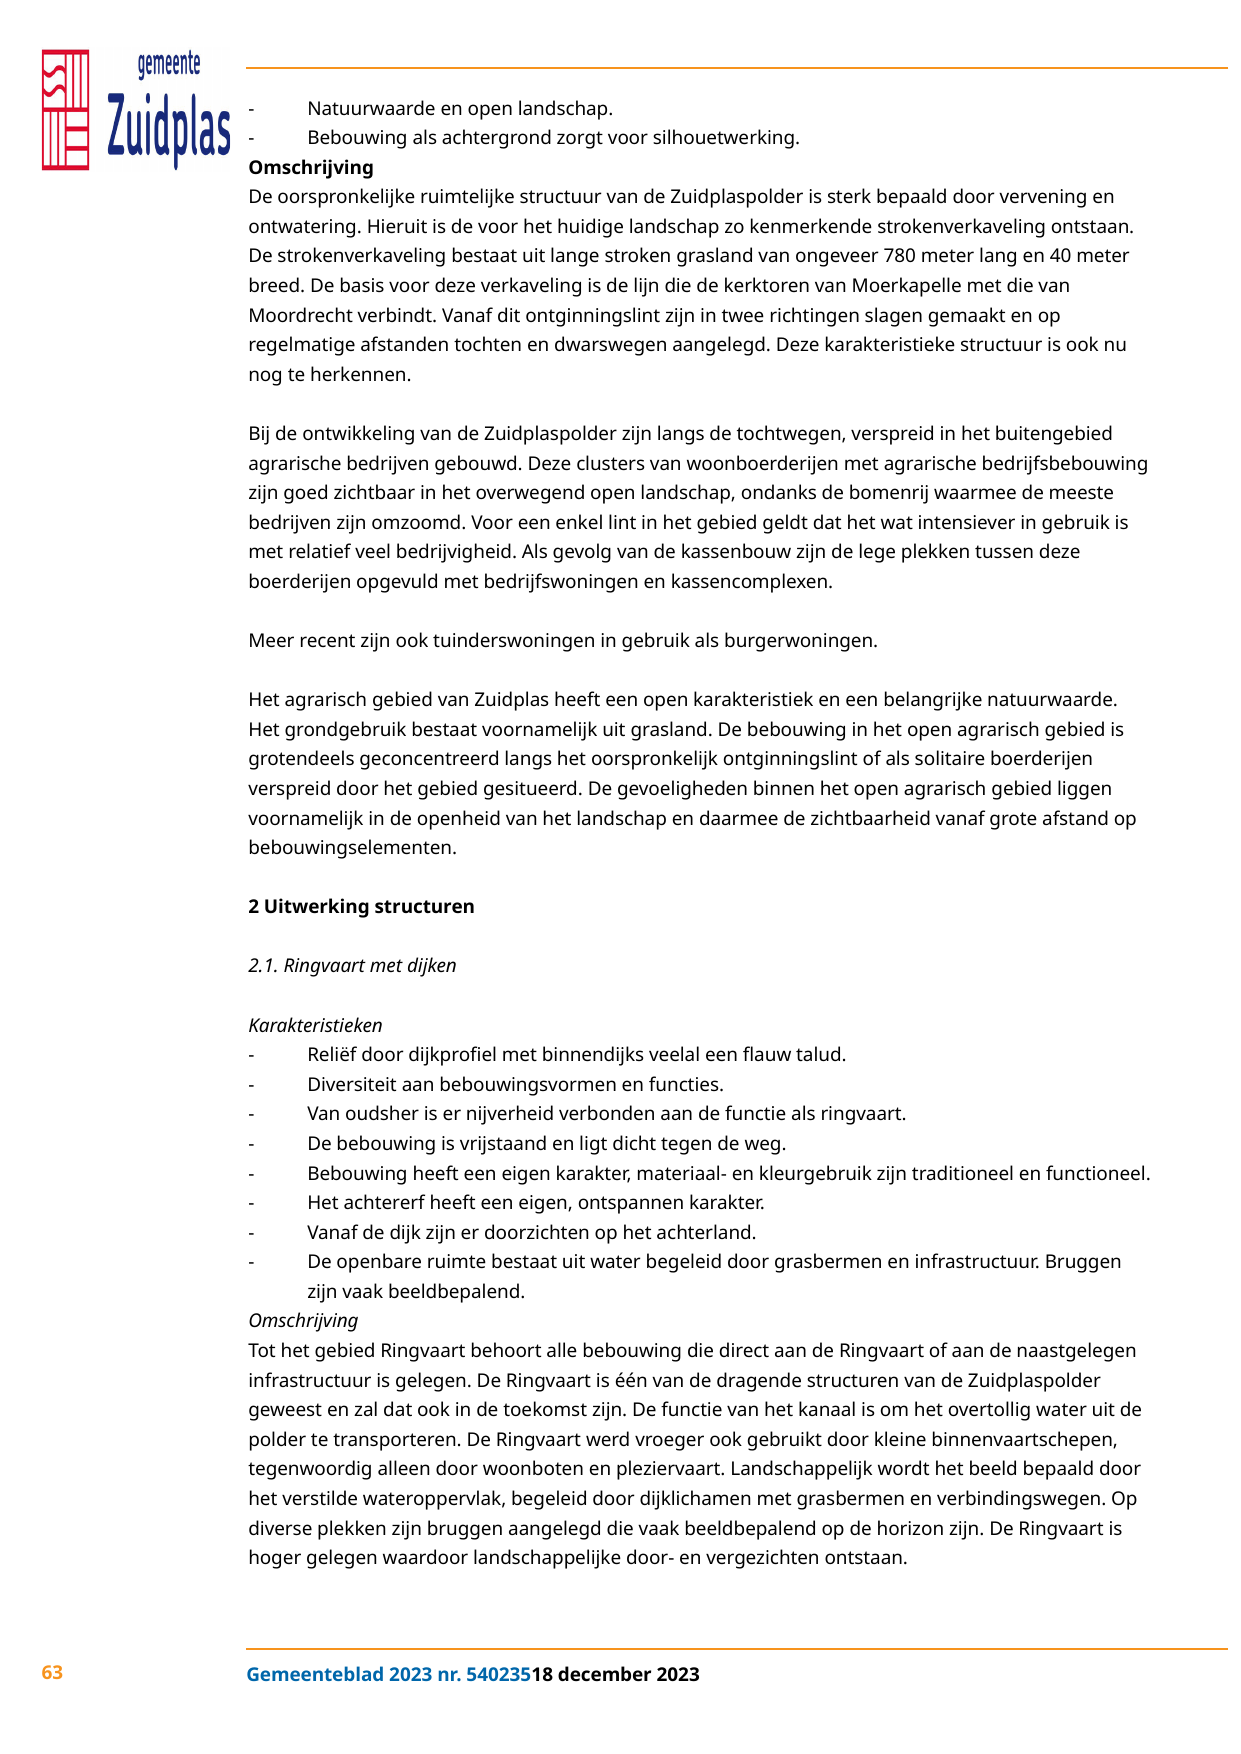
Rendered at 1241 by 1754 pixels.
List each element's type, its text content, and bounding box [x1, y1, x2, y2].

list De bebouwing is vrijstaand en ligt dicht tegen de weg. [248, 1130, 1152, 1156]
list Vanaf de dijk zijn er doorzichten op het achterland. [248, 1219, 1152, 1245]
text Het agrarisch gebied van Zuidplas heeft een open karakteristiek en een belangrijke natuurwaarde. Het grondgebruik bestaat voornamelijk uit grasland. De bebouwing in het open agrarisch gebied is grotendeels geconcentreerd langs het oorspronkelijk ontginningslint of als solitaire boerderijen verspreid door het gebied gesitueerd. De gevoeligheden binnen het open agrarisch gebied liggen voornamelijk in de openheid van het landschap en daarmee de zichtbaarheid vanaf grote afstand op bebouwingselementen. [248, 686, 1152, 860]
picture [41, 47, 231, 172]
text 2 Uitwerking structuren [248, 893, 1152, 919]
list Van oudsher is er nijverheid verbonden aan de functie als ringvaart. [248, 1101, 1152, 1126]
text De oorspronkelijke ruimtelijke structuur van de Zuidplaspolder is sterk bepaald door vervening en ontwatering. Hieruit is de voor het huidige landschap zo kenmerkende strokenverkaveling ontstaan. De strokenverkaveling bestaat uit lange stroken grasland van ongeveer 780 meter lang en 40 meter breed. De basis voor deze verkaveling is de lijn die de kerktoren van Moerkapelle met die van Moordrecht verbindt. Vanaf dit ontginningslint zijn in twee richtingen slagen gemaakt en op regelmatige afstanden tochten en dwarswegen aangelegd. Deze karakteristieke structuur is ook nu nog te herkennen. [248, 183, 1152, 387]
list Natuurwaarde en open landschap. [248, 95, 1152, 121]
text Bij de ontwikkeling van de Zuidplaspolder zijn langs de tochtwegen, verspreid in het buitengebied agrarische bedrijven gebouwd. Deze clusters van woonboerderijen met agrarische bedrijfsbebouwing zijn goed zichtbaar in het overwegend open landschap, ondanks de bomenrij waarmee de meeste bedrijven zijn omzoomd. Voor een enkel lint in het gebied geldt dat het wat intensiever in gebruik is met relatief veel bedrijvigheid. Als gevolg van de kassenbouw zijn de lege plekken tussen deze boerderijen opgevuld met bedrijfswoningen en kassencomplexen. [248, 420, 1152, 594]
text Omschrijving [248, 154, 1152, 180]
list De openbare ruimte bestaat uit water begeleid door grasbermen en infrastructuur. Bruggen zijn vaak beeldbepalend. [248, 1248, 1152, 1304]
text Tot het gebied Ringvaart behoort alle bebouwing die direct aan de Ringvaart of aan de naastgelegen infrastructuur is gelegen. De Ringvaart is één van de dragende structuren van de Zuidplaspolder geweest en zal dat ook in de toekomst zijn. De functie van het kanaal is om het overtollig water uit de polder te transporteren. De Ringvaart werd vroeger ook gebruikt door kleine binnenvaartschepen, tegenwoordig alleen door woonboten en pleziervaart. Landschappelijk wordt het beeld bepaald door het verstilde wateroppervlak, begeleid door dijklichamen met grasbermen en verbindingswegen. Op diverse plekken zijn bruggen aangelegd die vaak beeldbepalend op de horizon zijn. De Ringvaart is hoger gelegen waardoor landschappelijke door- en vergezichten ontstaan. [248, 1337, 1152, 1570]
list Het achtererf heeft een eigen, ontspannen karakter. [248, 1189, 1152, 1215]
text Meer recent zijn ook tuinderswoningen in gebruik als burgerwoningen. [248, 627, 1152, 653]
list Bebouwing heeft een eigen karakter, materiaal- en kleurgebruik zijn traditioneel en functioneel. [248, 1160, 1152, 1186]
text 2.1. Ringvaart met dijken [248, 953, 1152, 978]
list Bebouwing als achtergrond zorgt voor silhouetwerking. [248, 124, 1152, 150]
list Diversiteit aan bebouwingsvormen en functies. [248, 1071, 1152, 1097]
text Karakteristieken [248, 1012, 1152, 1038]
list Reliëf door dijkprofiel met binnendijks veelal een flauw talud. [248, 1041, 1152, 1067]
text Omschrijving [248, 1308, 1152, 1333]
